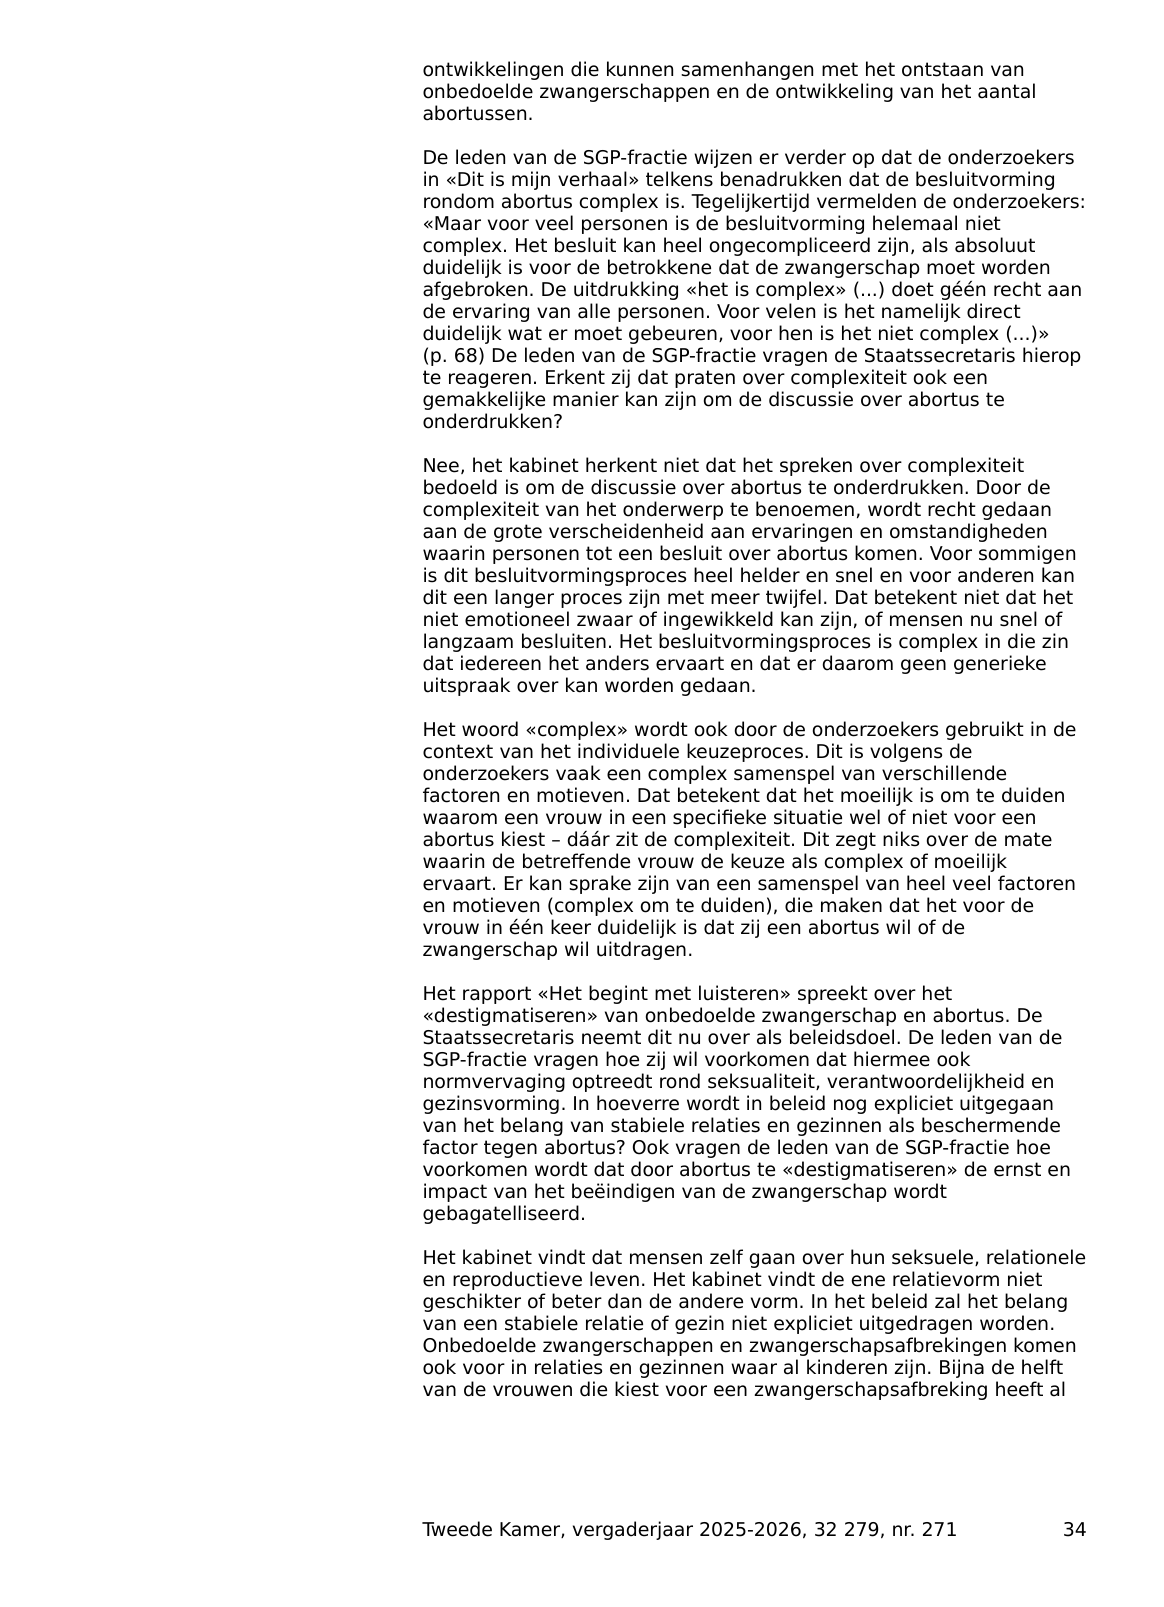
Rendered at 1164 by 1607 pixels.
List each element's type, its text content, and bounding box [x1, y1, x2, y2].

text ontwikkelingen die kunnen samenhangen met het ontstaan van onbedoelde zwangerschappen en de ontwikkeling van het aantal abortussen. [422, 59, 1087, 125]
text Het rapport «Het begint met luisteren» spreekt over het «destigmatiseren» van onbedoelde zwangerschap en abortus. De Staatssecretaris neemt dit nu over als beleidsdoel. De leden van de SGP-fractie vragen hoe zij wil voorkomen dat hiermee ook normvervaging optreedt rond seksualiteit, verantwoordelijkheid en gezinsvorming. In hoeverre wordt in beleid nog expliciet uitgegaan van het belang van stabiele relaties en gezinnen als beschermende factor tegen abortus? Ook vragen de leden van de SGP-fractie hoe voorkomen wordt dat door abortus te «destigmatiseren» de ernst en impact van het beëindigen van de zwangerschap wordt gebagatelliseerd. [422, 983, 1087, 1225]
text Het kabinet vindt dat mensen zelf gaan over hun seksuele, relationele en reproductieve leven. Het kabinet vindt de ene relatievorm niet geschikter of beter dan de andere vorm. In het beleid zal het belang van een stabiele relatie of gezin niet expliciet uitgedragen worden. Onbedoelde zwangerschappen en zwangerschapsafbrekingen komen ook voor in relaties en gezinnen waar al kinderen zijn. Bijna de helft van de vrouwen die kiest voor een zwangerschapsafbreking heeft al [422, 1247, 1087, 1401]
text Het woord «complex» wordt ook door de onderzoekers gebruikt in de context van het individuele keuzeproces. Dit is volgens de onderzoekers vaak een complex samenspel van verschillende factoren en motieven. Dat betekent dat het moeilijk is om te duiden waarom een vrouw in een specifieke situatie wel of niet voor een abortus kiest – dáár zit de complexiteit. Dit zegt niks over de mate waarin de betreffende vrouw de keuze als complex of moeilijk ervaart. Er kan sprake zijn van een samenspel van heel veel factoren en motieven (complex om te duiden), die maken dat het voor de vrouw in één keer duidelijk is dat zij een abortus wil of de zwangerschap wil uitdragen. [422, 719, 1087, 961]
text De leden van de SGP-fractie wijzen er verder op dat de onderzoekers in «Dit is mijn verhaal» telkens benadrukken dat de besluitvorming rondom abortus complex is. Tegelijkertijd vermelden de onderzoekers: «Maar voor veel personen is de besluitvorming helemaal niet complex. Het besluit kan heel ongecompliceerd zijn, als absoluut duidelijk is voor de betrokkene dat de zwangerschap moet worden afgebroken. De uitdrukking «het is complex» (...) doet géén recht aan de ervaring van alle personen. Voor velen is het namelijk direct duidelijk wat er moet gebeuren, voor hen is het niet complex (...)» (p. 68) De leden van de SGP-fractie vragen de Staatssecretaris hierop te reageren. Erkent zij dat praten over complexiteit ook een gemakkelijke manier kan zijn om de discussie over abortus te onderdrukken? [422, 147, 1087, 433]
text Nee, het kabinet herkent niet dat het spreken over complexiteit bedoeld is om de discussie over abortus te onderdrukken. Door de complexiteit van het onderwerp te benoemen, wordt recht gedaan aan de grote verscheidenheid aan ervaringen en omstandigheden waarin personen tot een besluit over abortus komen. Voor sommigen is dit besluitvormingsproces heel helder en snel en voor anderen kan dit een langer proces zijn met meer twijfel. Dat betekent niet dat het niet emotioneel zwaar of ingewikkeld kan zijn, of mensen nu snel of langzaam besluiten. Het besluitvormingsproces is complex in die zin dat iedereen het anders ervaart en dat er daarom geen generieke uitspraak over kan worden gedaan. [422, 455, 1087, 697]
